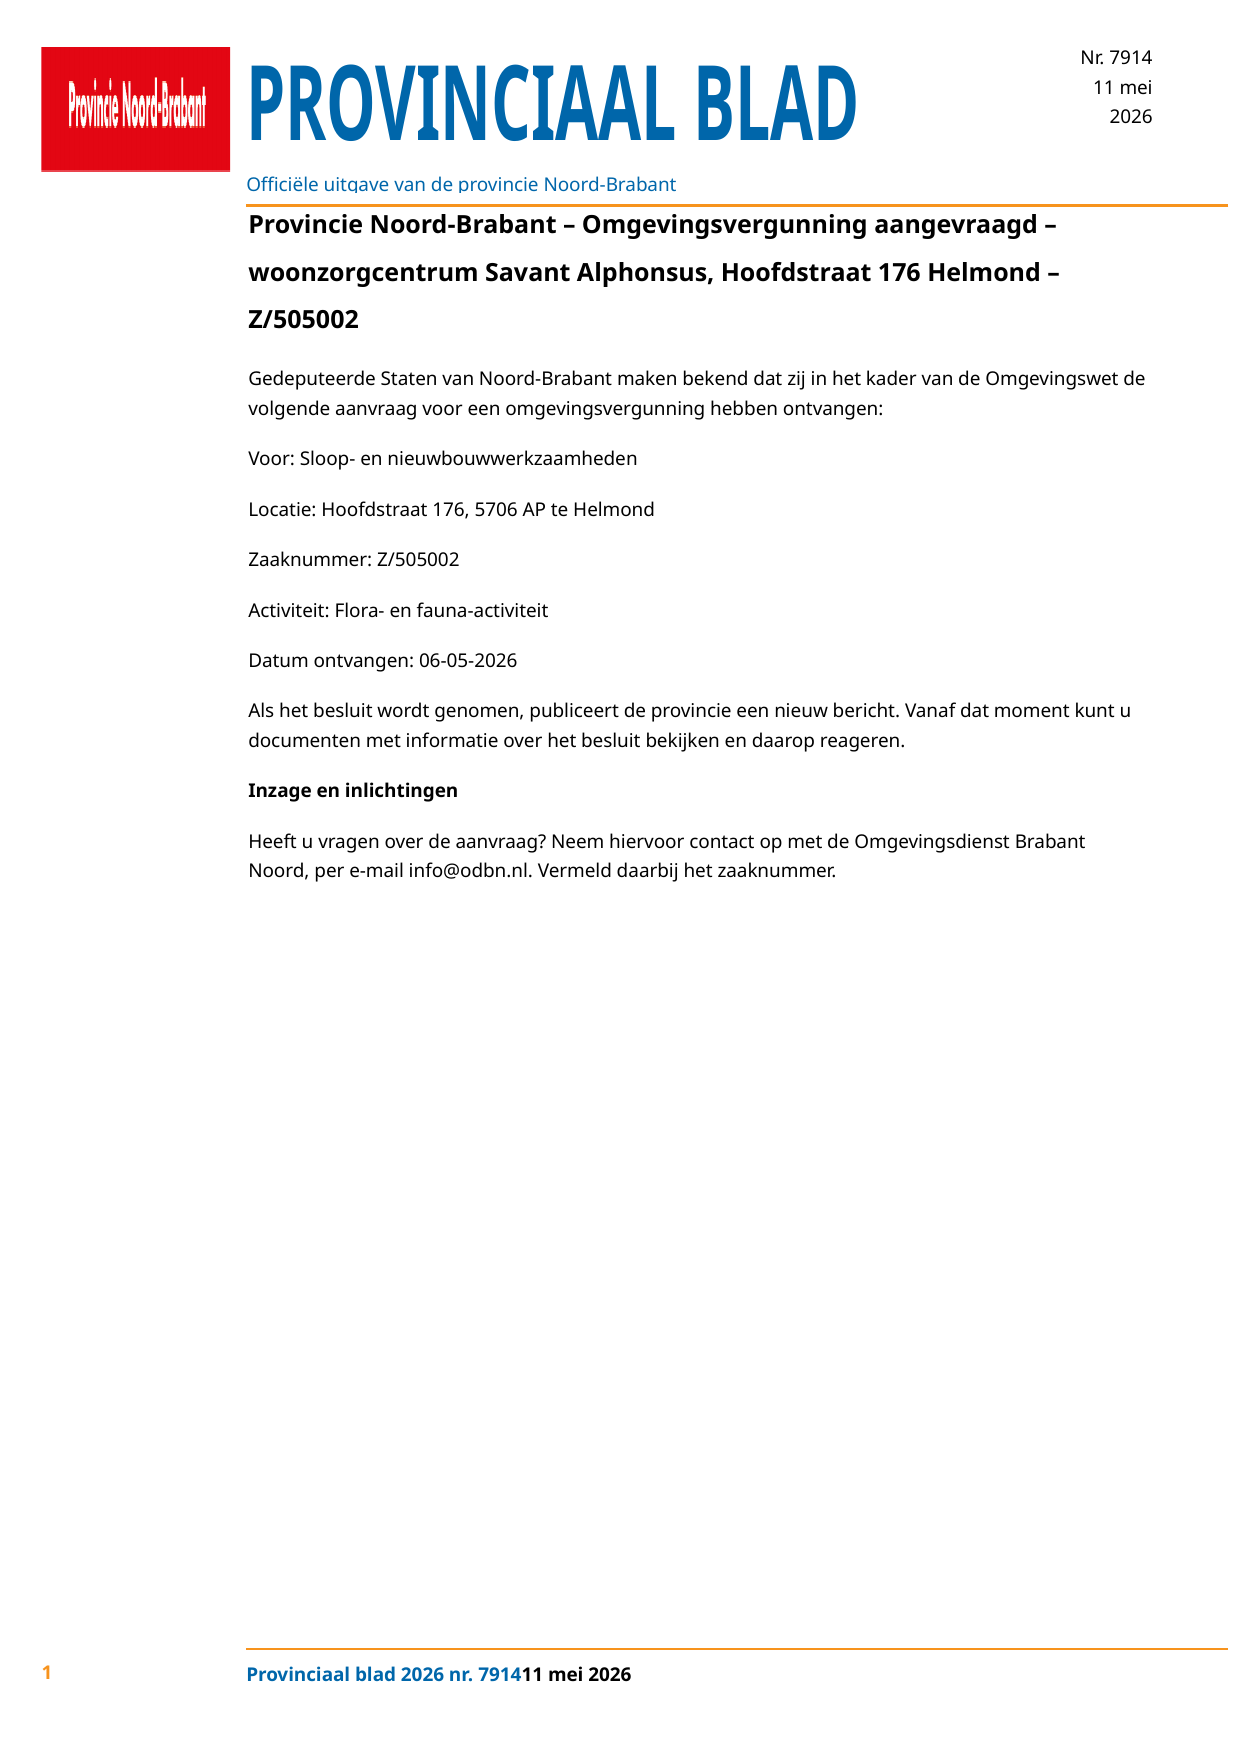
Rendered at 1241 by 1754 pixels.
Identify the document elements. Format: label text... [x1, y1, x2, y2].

text Activiteit: Flora- en fauna-activiteit [248, 597, 1152, 622]
text Zaaknummer: Z/505002 [248, 546, 1152, 572]
text Provincie Noord-Brabant – Omgevingsvergunning aangevraagd – woonzorgcentrum Savant Alphonsus, Hoofdstraat 176 Helmond – Z/505002 [248, 207, 1152, 336]
picture [41, 47, 231, 172]
text Locatie: Hoofdstraat 176, 5706 AP te Helmond [248, 496, 1152, 522]
text Gedeputeerde Staten van Noord-Brabant maken bekend dat zij in het kader van de Omgevingswet de volgende aanvraag voor een omgevingsvergunning hebben ontvangen: [248, 366, 1152, 421]
text Heeft u vragen over de aanvraag? Neem hiervoor contact op met de Omgevingsdienst Brabant Noord, per e-mail info@odbn.nl. Vermeld daarbij het zaaknummer. [248, 828, 1152, 883]
text Datum ontvangen: 06-05-2026 [248, 647, 1152, 673]
text Als het besluit wordt genomen, publiceert de provincie een nieuw bericht. Vanaf dat moment kunt u documenten met informatie over het besluit bekijken en daarop reageren. [248, 698, 1152, 753]
text Inzage en inlichtingen [248, 778, 1152, 803]
text Voor: Sloop- en nieuwbouwwerkzaamheden [248, 446, 1152, 471]
